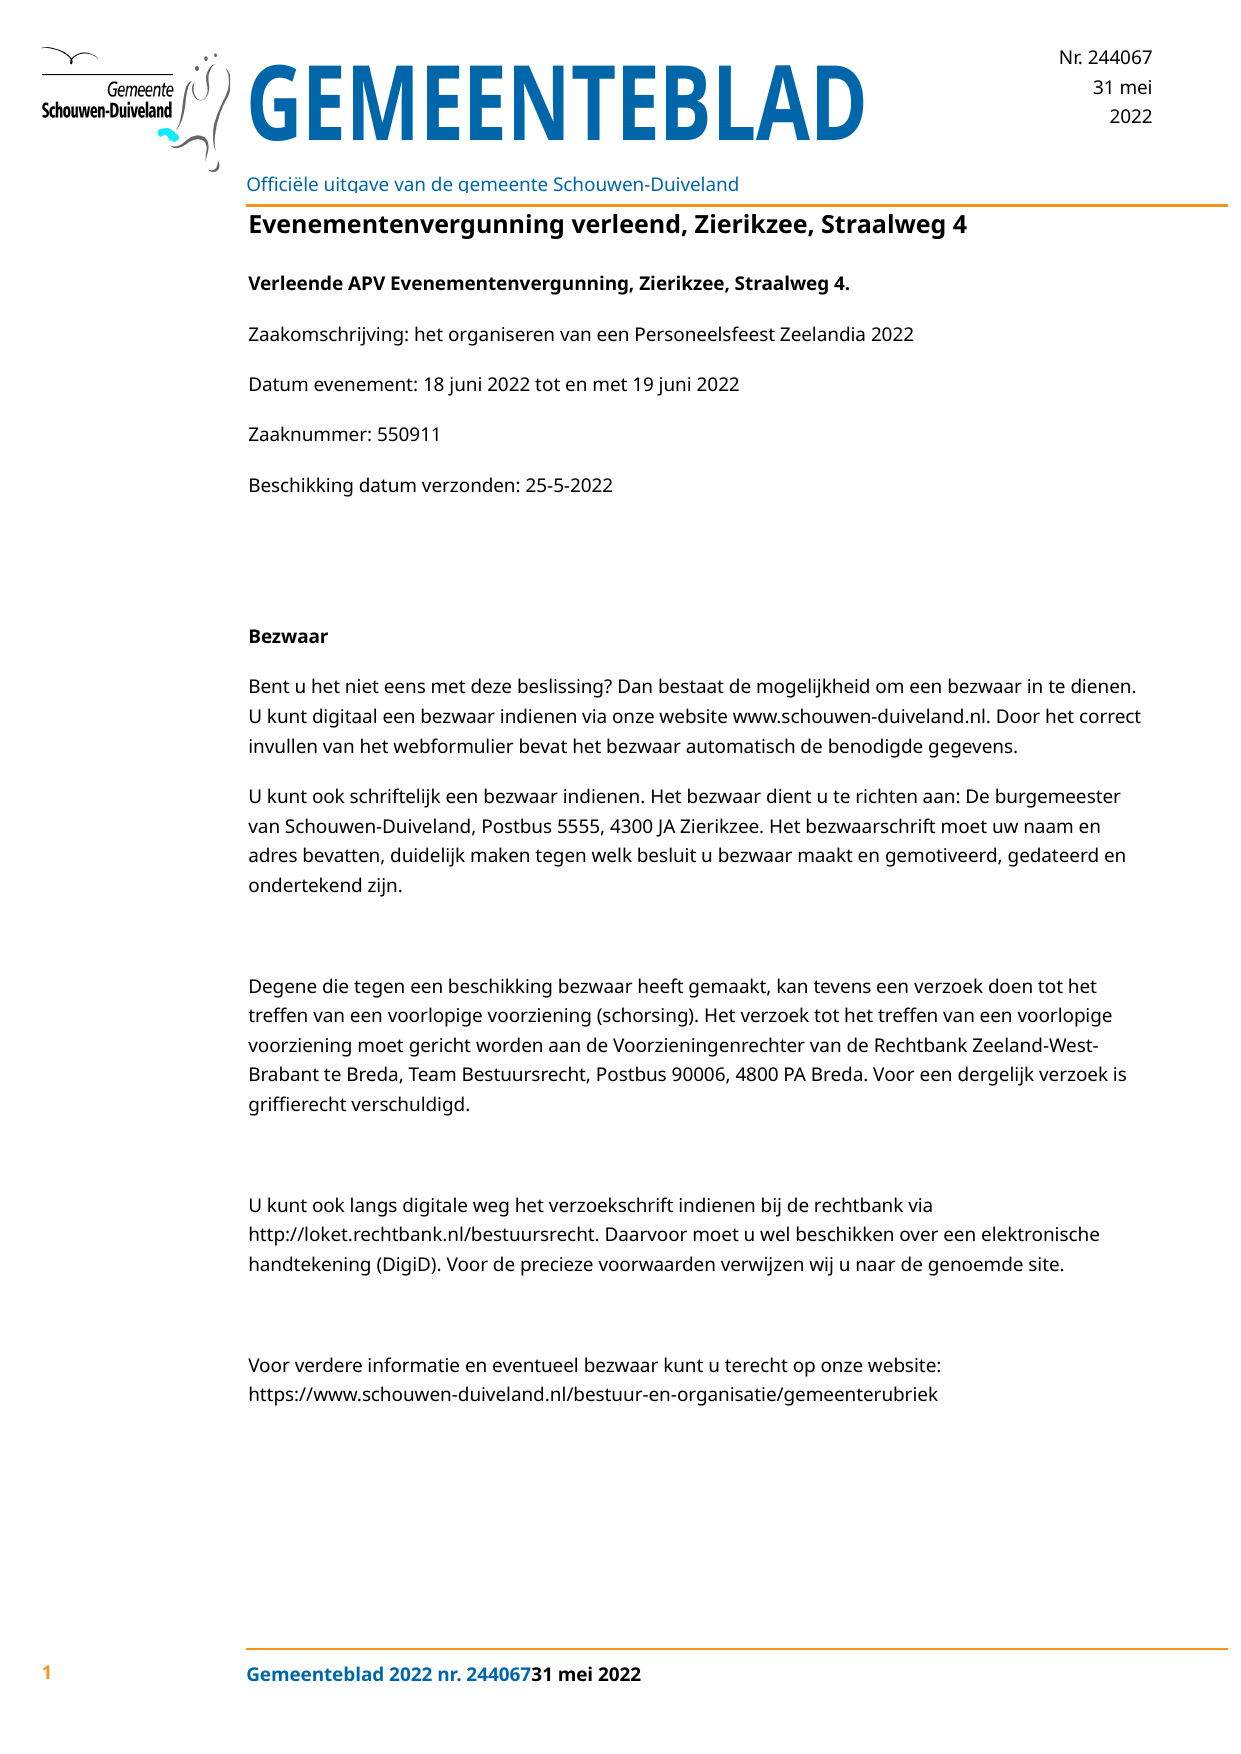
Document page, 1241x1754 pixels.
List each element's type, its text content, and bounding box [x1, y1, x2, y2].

text Voor verdere informatie en eventueel bezwaar kunt u terecht op onze website: https://www.schouwen-duiveland.nl/bestuur-en-organisatie/gemeenterubriek [248, 1352, 1152, 1407]
text U kunt ook langs digitale weg het verzoekschrift indienen bij de rechtbank via http://loket.rechtbank.nl/bestuursrecht. Daarvoor moet u wel beschikken over een elektronische handtekening (DigiD). Voor de precieze voorwaarden verwijzen wij u naar de genoemde site. [248, 1192, 1152, 1277]
text Bent u het niet eens met deze beslissing? Dan bestaat de mogelijkheid om een bezwaar in te dienen. U kunt digitaal een bezwaar indienen via onze website www.schouwen-duiveland.nl. Door het correct invullen van het webformulier bevat het bezwaar automatisch de benodigde gegevens. [248, 674, 1152, 758]
text Beschikking datum verzonden: 25-5-2022 [248, 472, 1152, 498]
picture [41, 47, 231, 172]
text Verleende APV Evenementenvergunning, Zierikzee, Straalweg 4. [248, 270, 1152, 296]
text U kunt ook schriftelijk een bezwaar indienen. Het bezwaar dient u te richten aan: De burgemeester van Schouwen-Duiveland, Postbus 5555, 4300 JA Zierikzee. Het bezwaarschrift moet uw naam en adres bevatten, duidelijk maken tegen welk besluit u bezwaar maakt en gemotiveerd, gedateerd en ondertekend zijn. [248, 783, 1152, 898]
text Zaakomschrijving: het organiseren van een Personeelsfeest Zeelandia 2022 [248, 321, 1152, 346]
text Degene die tegen een beschikking bezwaar heeft gemaakt, kan tevens een verzoek doen tot het treffen van een voorlopige voorziening (schorsing). Het verzoek tot het treffen van een voorlopige voorziening moet gericht worden aan de Voorzieningenrechter van de Rechtbank Zeeland-West-Brabant te Breda, Team Bestuursrecht, Postbus 90006, 4800 PA Breda. Voor een dergelijk verzoek is griffierecht verschuldigd. [248, 973, 1152, 1117]
text Bezwaar [248, 623, 1152, 649]
text Evenementenvergunning verleend, Zierikzee, Straalweg 4 [248, 207, 1152, 241]
text Datum evenement: 18 juni 2022 tot en met 19 juni 2022 [248, 371, 1152, 397]
text Zaaknummer: 550911 [248, 422, 1152, 447]
